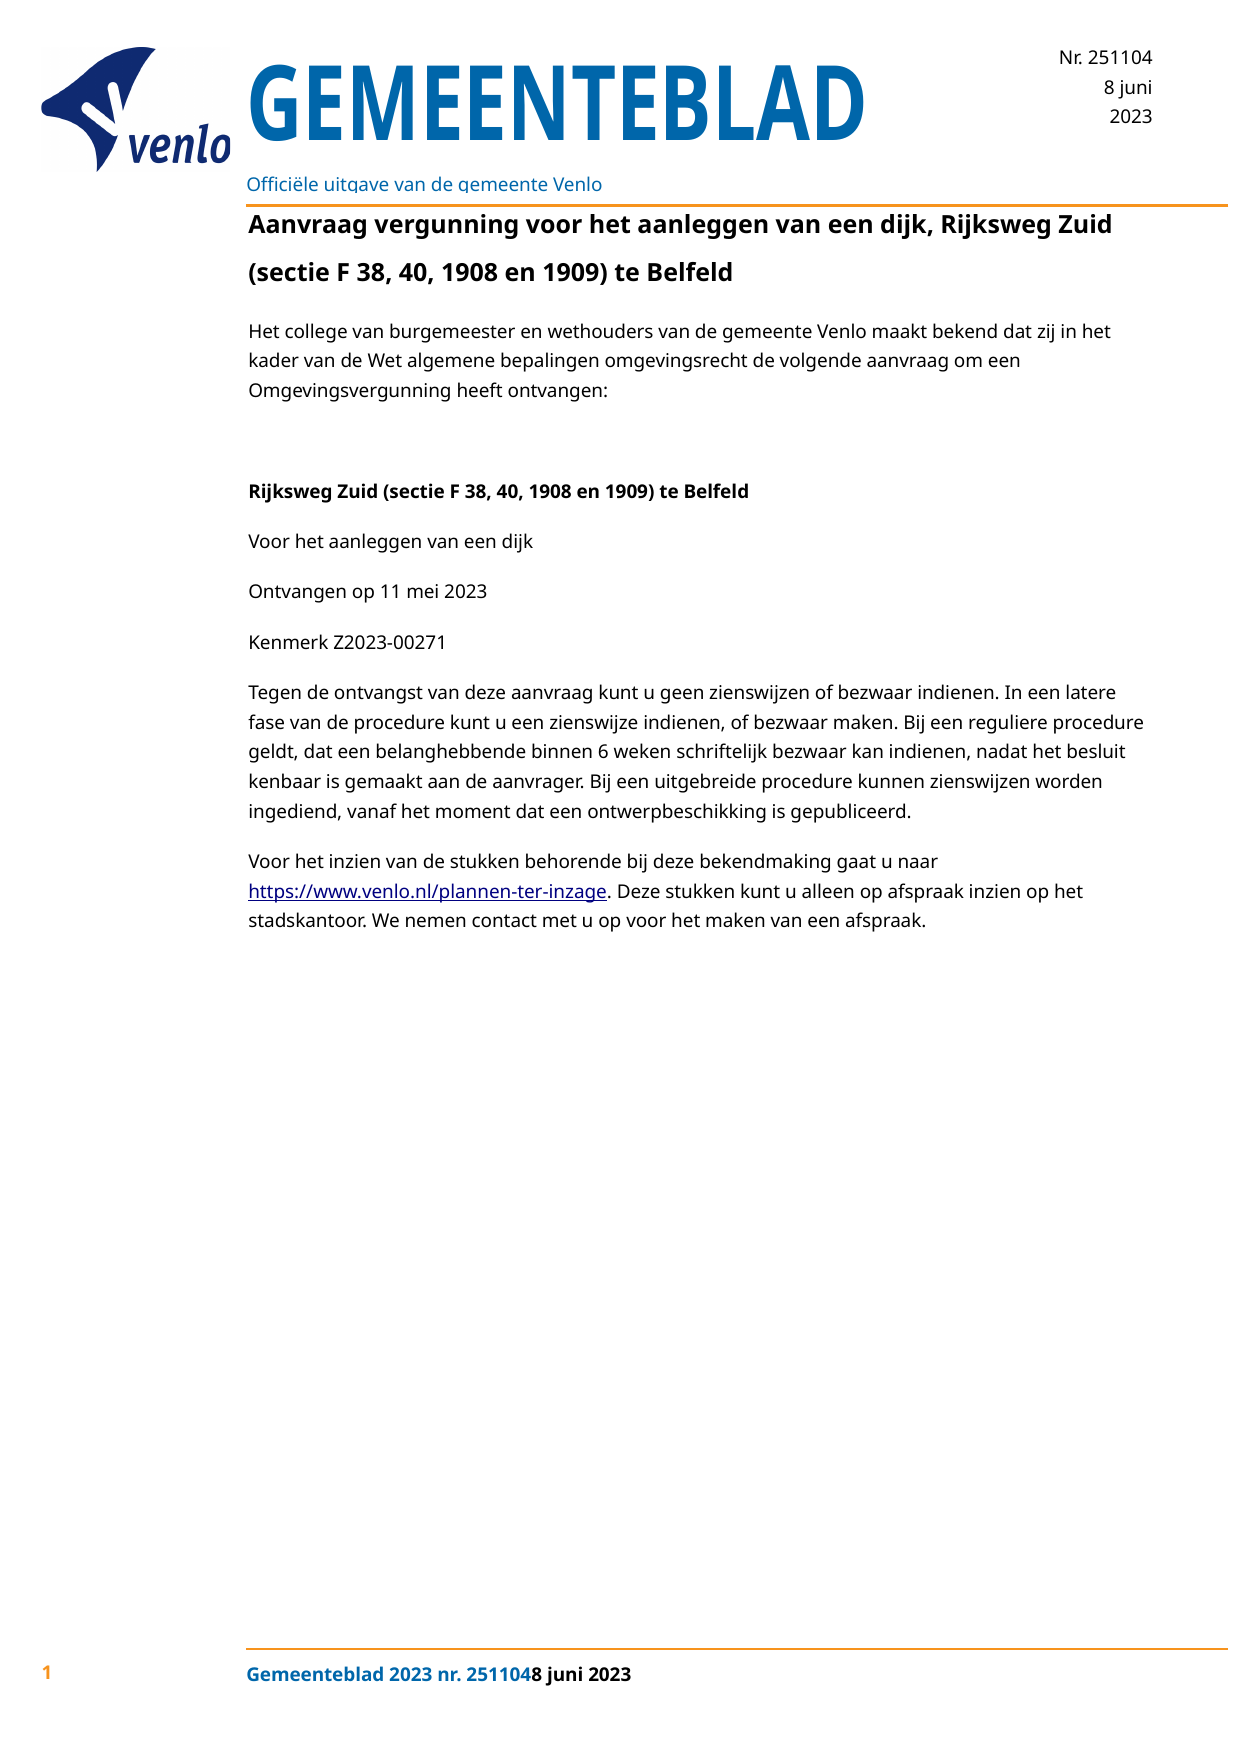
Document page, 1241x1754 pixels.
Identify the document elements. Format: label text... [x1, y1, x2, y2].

text Tegen de ontvangst van deze aanvraag kunt u geen zienswijzen of bezwaar indienen. In een latere fase van de procedure kunt u een zienswijze indienen, of bezwaar maken. Bij een reguliere procedure geldt, dat een belanghebbende binnen 6 weken schriftelijk bezwaar kan indienen, nadat het besluit kenbaar is gemaakt aan de aanvrager. Bij een uitgebreide procedure kunnen zienswijzen worden ingediend, vanaf het moment dat een ontwerpbeschikking is gepubliceerd. [248, 679, 1152, 824]
text Voor het aanleggen van een dijk [248, 528, 1152, 554]
text Aanvraag vergunning voor het aanleggen van een dijk, Rijksweg Zuid (sectie F 38, 40, 1908 en 1909) te Belfeld [248, 207, 1152, 288]
text Het college van burgemeester en wethouders van de gemeente Venlo maakt bekend dat zij in het kader van de Wet algemene bepalingen omgevingsrecht de volgende aanvraag om een Omgevingsvergunning heeft ontvangen: [248, 318, 1152, 403]
picture [41, 47, 231, 172]
text Voor het inzien van de stukken behorende bij deze bekendmaking gaat u naar https://www.venlo.nl/plannen-ter-inzage. Deze stukken kunt u alleen op afspraak inzien op het stadskantoor. We nemen contact met u op voor het maken van een afspraak. [248, 848, 1152, 933]
text Ontvangen op 11 mei 2023 [248, 579, 1152, 604]
text Rijksweg Zuid (sectie F 38, 40, 1908 en 1909) te Belfeld [248, 478, 1152, 504]
text Kenmerk Z2023-00271 [248, 629, 1152, 655]
